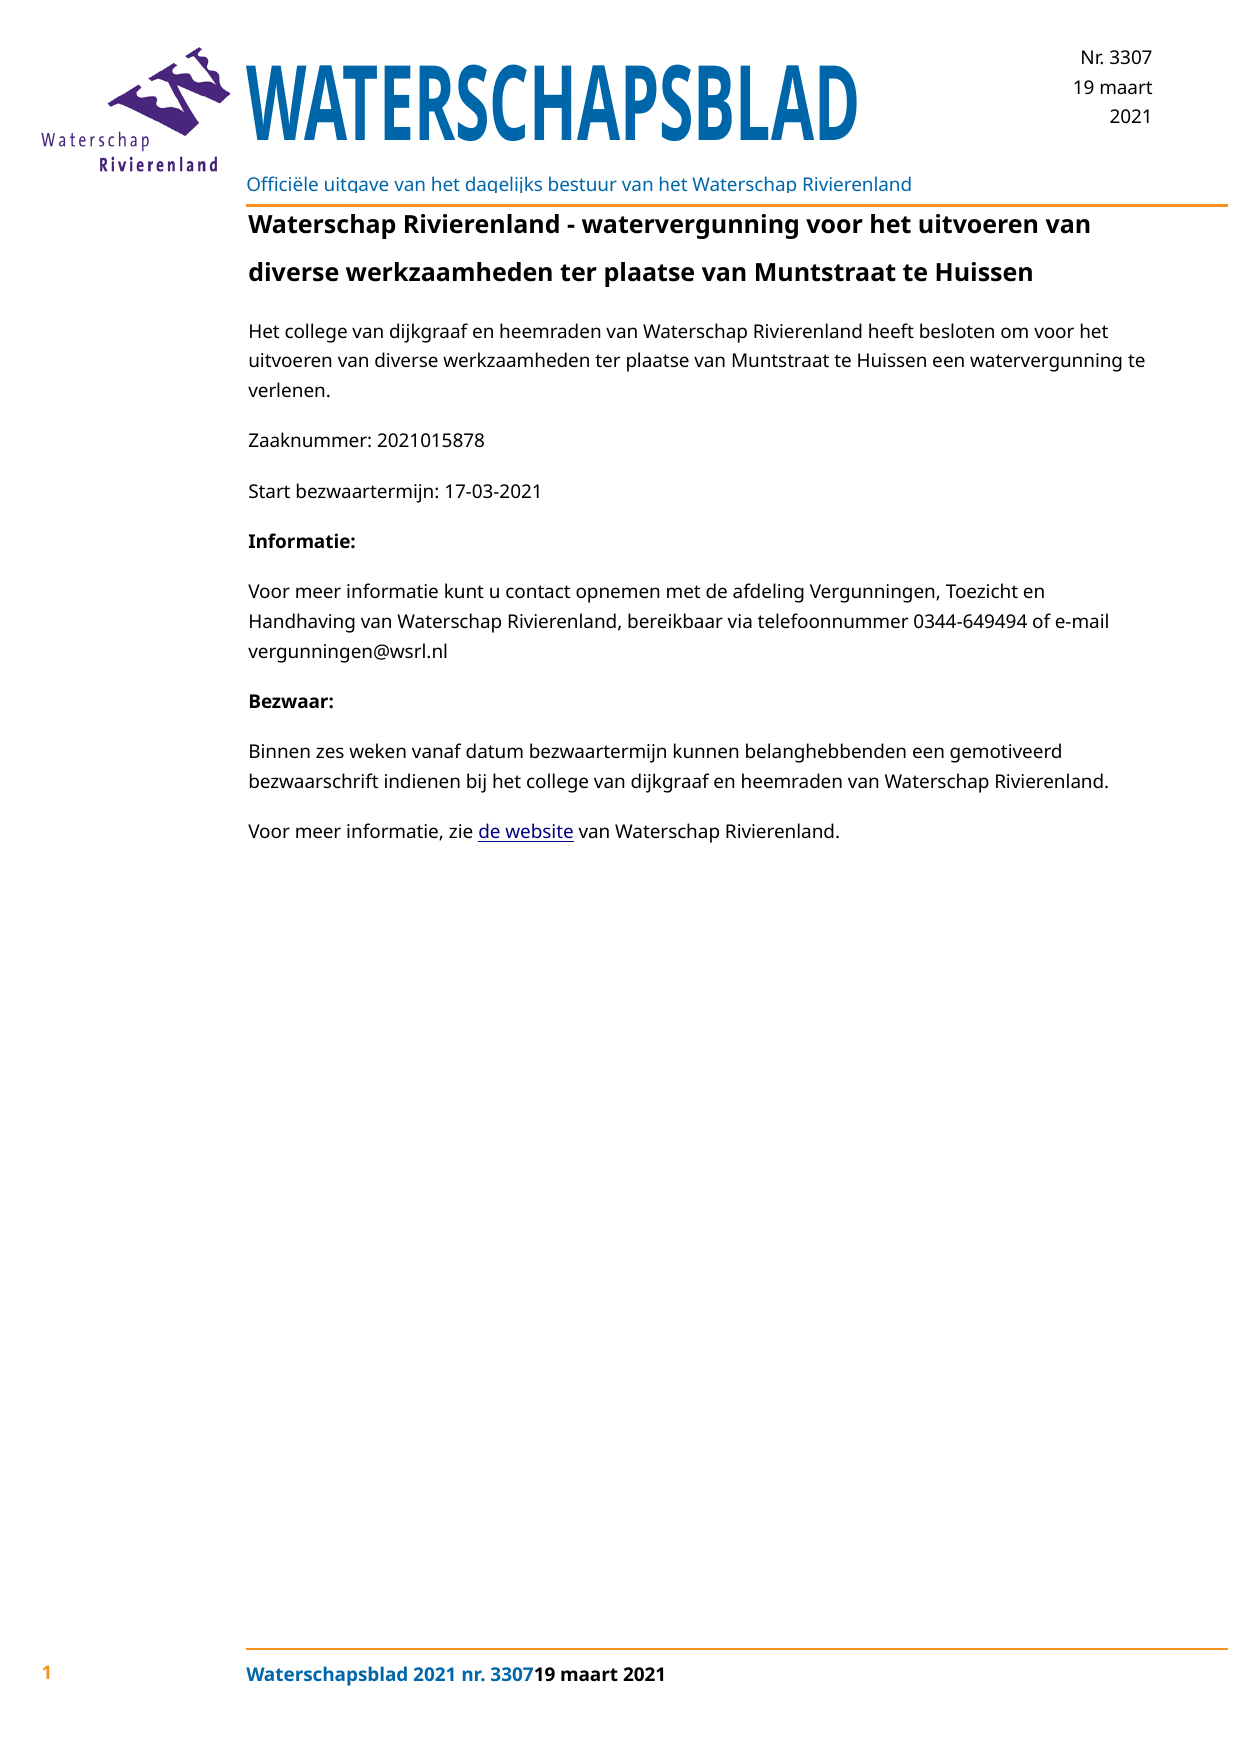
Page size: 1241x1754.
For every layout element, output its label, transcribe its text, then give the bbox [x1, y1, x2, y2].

text Bezwaar: [248, 688, 1152, 714]
text Informatie: [248, 528, 1152, 554]
text Het college van dijkgraaf en heemraden van Waterschap Rivierenland heeft besloten om voor het uitvoeren van diverse werkzaamheden ter plaatse van Muntstraat te Huissen een watervergunning te verlenen. [248, 318, 1152, 403]
text Voor meer informatie, zie de website van Waterschap Rivierenland. [248, 819, 1152, 844]
picture [41, 47, 231, 172]
text Binnen zes weken vanaf datum bezwaartermijn kunnen belanghebbenden een gemotiveerd bezwaarschrift indienen bij het college van dijkgraaf en heemraden van Waterschap Rivierenland. [248, 739, 1152, 794]
text Voor meer informatie kunt u contact opnemen met de afdeling Vergunningen, Toezicht en Handhaving van Waterschap Rivierenland, bereikbaar via telefoonnummer 0344-649494 of e-mail vergunningen@wsrl.nl [248, 579, 1152, 664]
text Waterschap Rivierenland - watervergunning voor het uitvoeren van diverse werkzaamheden ter plaatse van Muntstraat te Huissen [248, 207, 1152, 288]
text Start bezwaartermijn: 17-03-2021 [248, 478, 1152, 504]
text Zaaknummer: 2021015878 [248, 427, 1152, 453]
